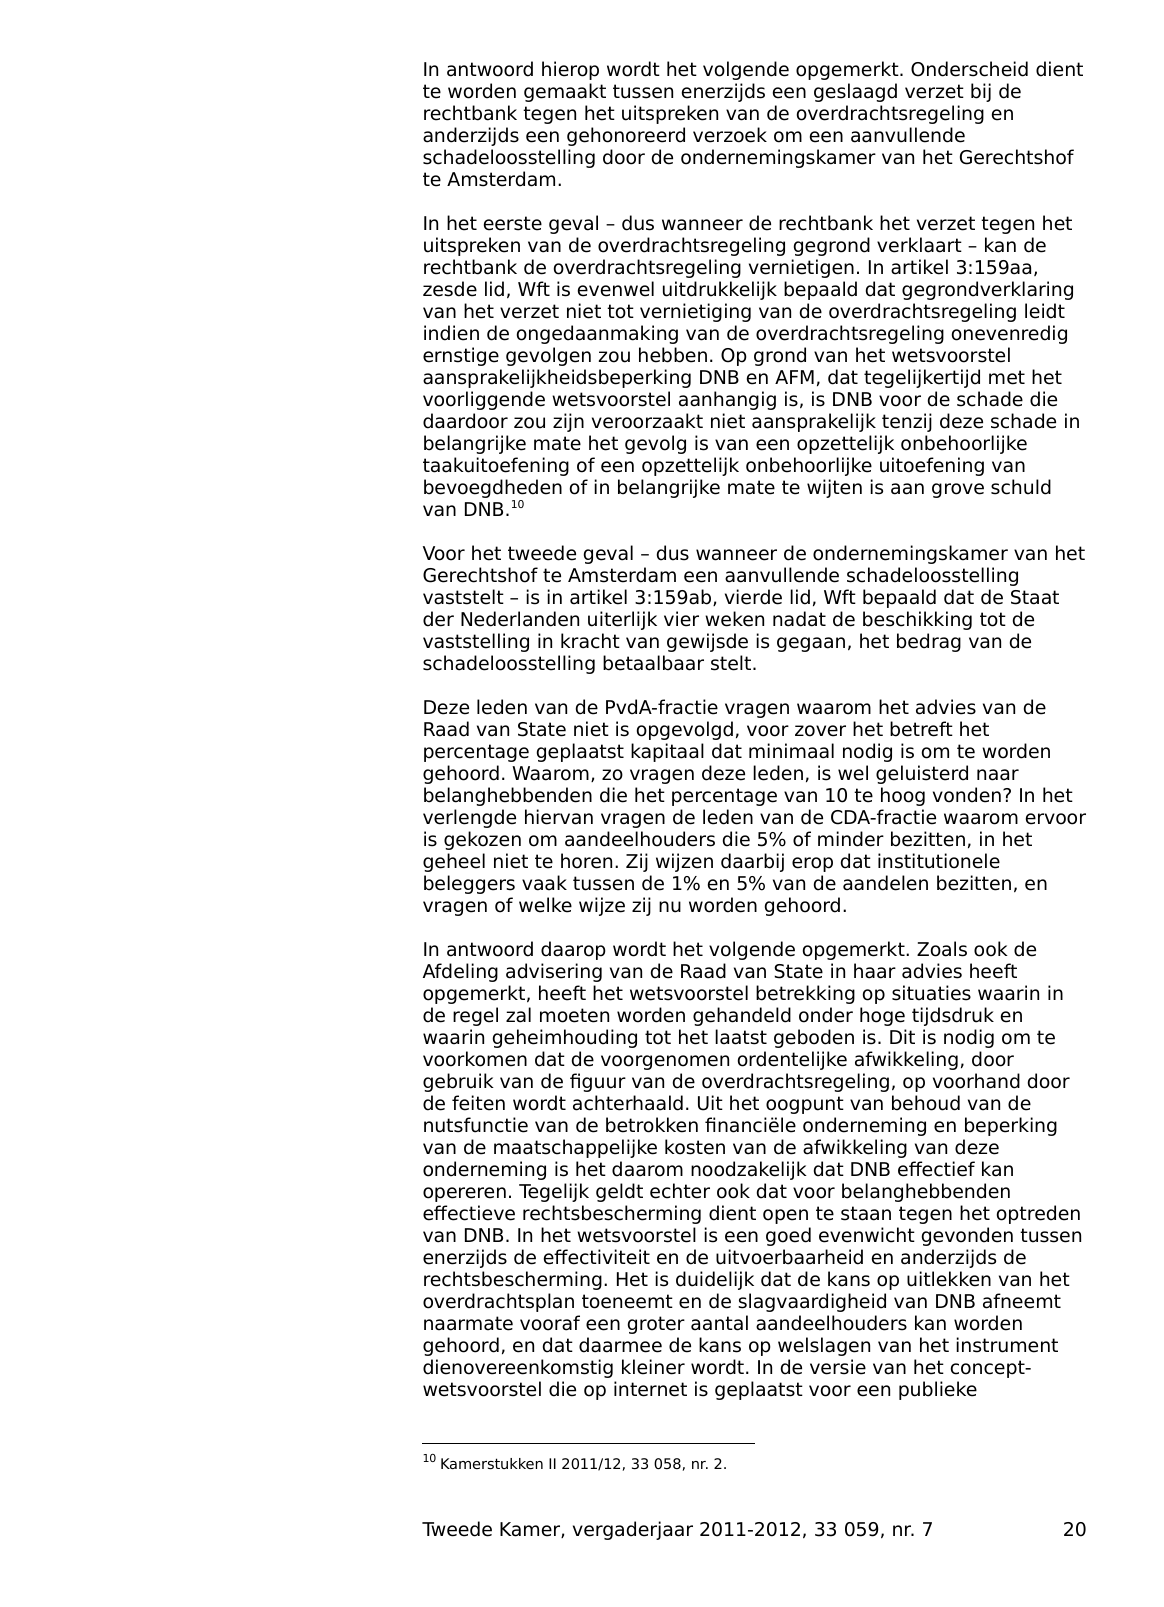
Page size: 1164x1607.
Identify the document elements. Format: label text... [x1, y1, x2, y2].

text Voor het tweede geval – dus wanneer de ondernemingskamer van het Gerechtshof te Amsterdam een aanvullende schadeloosstelling vaststelt – is in artikel 3:159ab, vierde lid, Wft bepaald dat de Staat der Nederlanden uiterlijk vier weken nadat de beschikking tot de vaststelling in kracht van gewijsde is gegaan, het bedrag van de schadeloosstelling betaalbaar stelt. [422, 543, 1087, 675]
text Deze leden van de PvdA-fractie vragen waarom het advies van de Raad van State niet is opgevolgd, voor zover het betreft het percentage geplaatst kapitaal dat minimaal nodig is om te worden gehoord. Waarom, zo vragen deze leden, is wel geluisterd naar belanghebbenden die het percentage van 10 te hoog vonden? In het verlengde hiervan vragen de leden van de CDA-fractie waarom ervoor is gekozen om aandeelhouders die 5% of minder bezitten, in het geheel niet te horen. Zij wijzen daarbij erop dat institutionele beleggers vaak tussen de 1% en 5% van de aandelen bezitten, en vragen of welke wijze zij nu worden gehoord. [422, 697, 1087, 917]
text In antwoord daarop wordt het volgende opgemerkt. Zoals ook de Afdeling advisering van de Raad van State in haar advies heeft opgemerkt, heeft het wetsvoorstel betrekking op situaties waarin in de regel zal moeten worden gehandeld onder hoge tijdsdruk en waarin geheimhouding tot het laatst geboden is. Dit is nodig om te voorkomen dat de voorgenomen ordentelijke afwikkeling, door gebruik van de figuur van de overdrachtsregeling, op voorhand door de feiten wordt achterhaald. Uit het oogpunt van behoud van de nutsfunctie van de betrokken financiële onderneming en beperking van de maatschappelijke kosten van de afwikkeling van deze onderneming is het daarom noodzakelijk dat DNB effectief kan opereren. Tegelijk geldt echter ook dat voor belanghebbenden effectieve rechtsbescherming dient open te staan tegen het optreden van DNB. In het wetsvoorstel is een goed evenwicht gevonden tussen enerzijds de effectiviteit en de uitvoerbaarheid en anderzijds de rechtsbescherming. Het is duidelijk dat de kans op uitlekken van het overdrachtsplan toeneemt en de slagvaardigheid van DNB afneemt naarmate vooraf een groter aantal aandeelhouders kan worden gehoord, en dat daarmee de kans op welslagen van het instrument dienovereenkomstig kleiner wordt. In de versie van het concept-wetsvoorstel die op internet is geplaatst voor een publieke [422, 939, 1087, 1401]
text In antwoord hierop wordt het volgende opgemerkt. Onderscheid dient te worden gemaakt tussen enerzijds een geslaagd verzet bij de rechtbank tegen het uitspreken van de overdrachtsregeling en anderzijds een gehonoreerd verzoek om een aanvullende schadeloosstelling door de ondernemingskamer van het Gerechtshof te Amsterdam. [422, 59, 1087, 191]
text In het eerste geval – dus wanneer de rechtbank het verzet tegen het uitspreken van de overdrachtsregeling gegrond verklaart – kan de rechtbank de overdrachtsregeling vernietigen. In artikel 3:159aa, zesde lid, Wft is evenwel uitdrukkelijk bepaald dat gegrondverklaring van het verzet niet tot vernietiging van de overdrachtsregeling leidt indien de ongedaanmaking van de overdrachtsregeling onevenredig ernstige gevolgen zou hebben. Op grond van het wetsvoorstel aansprakelijkheidsbeperking DNB en AFM, dat tegelijkertijd met het voorliggende wetsvoorstel aanhangig is, is DNB voor de schade die daardoor zou zijn veroorzaakt niet aansprakelijk tenzij deze schade in belangrijke mate het gevolg is van een opzettelijk onbehoorlijke taakuitoefening of een opzettelijk onbehoorlijke uitoefening van bevoegdheden of in belangrijke mate te wijten is aan grove schuld van DNB. [422, 213, 1087, 521]
text Kamerstukken II 2011/12, 33 058, nr. 2. [422, 1452, 1087, 1474]
